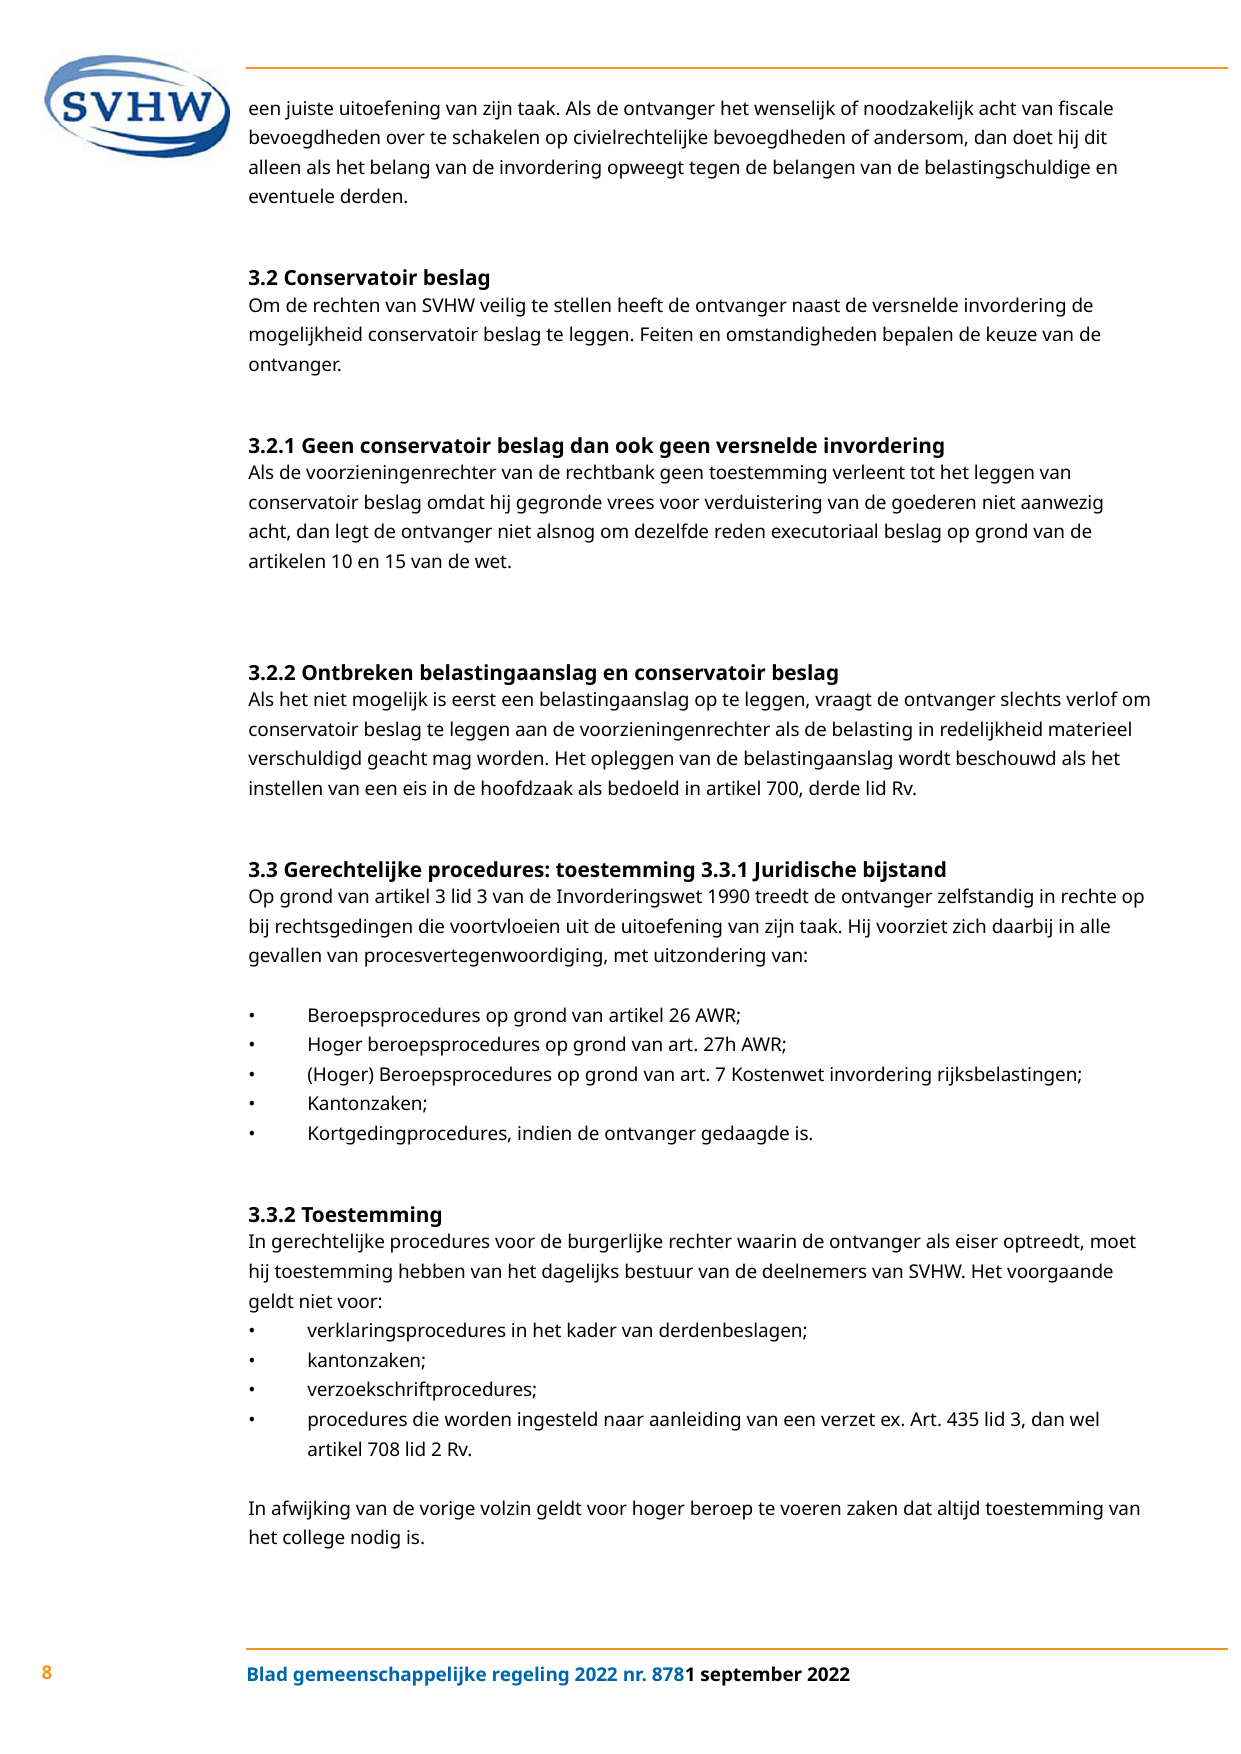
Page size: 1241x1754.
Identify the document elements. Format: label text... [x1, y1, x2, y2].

list verzoekschriftprocedures; [248, 1377, 1152, 1402]
text 3.2.2 Ontbreken belastingaanslag en conservatoir beslag [248, 658, 1152, 686]
list Hoger beroepsprocedures op grond van art. 27h AWR; [248, 1031, 1152, 1057]
text 3.3 Gerechtelijke procedures: toestemming 3.3.1 Juridische bijstand [248, 855, 1152, 883]
text een juiste uitoefening van zijn taak. Als de ontvanger het wenselijk of noodzakelijk acht van fiscale bevoegdheden over te schakelen op civielrechtelijke bevoegdheden of andersom, dan doet hij dit alleen als het belang van de invordering opweegt tegen de belangen van de belastingschuldige en eventuele derden. [248, 95, 1152, 209]
list verklaringsprocedures in het kader van derdenbeslagen; [248, 1317, 1152, 1343]
list Kortgedingprocedures, indien de ontvanger gedaagde is. [248, 1120, 1152, 1146]
text 3.3.2 Toestemming [248, 1200, 1152, 1229]
text In afwijking van de vorige volzin geldt voor hoger beroep te voeren zaken dat altijd toestemming van het college nodig is. [248, 1495, 1152, 1550]
list procedures die worden ingesteld naar aanleiding van een verzet ex. Art. 435 lid 3, dan wel artikel 708 lid 2 Rv. [248, 1406, 1152, 1461]
list Beroepsprocedures op grond van artikel 26 AWR; [248, 1002, 1152, 1028]
list Kantonzaken; [248, 1091, 1152, 1116]
list (Hoger) Beroepsprocedures op grond van art. 7 Kostenwet invordering rijksbelastingen; [248, 1061, 1152, 1087]
text In gerechtelijke procedures voor de burgerlijke rechter waarin de ontvanger als eiser optreedt, moet hij toestemming hebben van het dagelijks bestuur van de deelnemers van SVHW. Het voorgaande geldt niet voor: [248, 1229, 1152, 1313]
list kantonzaken; [248, 1347, 1152, 1373]
text Als de voorzieningenrechter van de rechtbank geen toestemming verleent tot het leggen van conservatoir beslag omdat hij gegronde vrees voor verduistering van de goederen niet aanwezig acht, dan legt de ontvanger niet alsnog om dezelfde reden executoriaal beslag op grond van de artikelen 10 en 15 van de wet. [248, 459, 1152, 574]
text 3.2.1 Geen conservatoir beslag dan ook geen versnelde invordering [248, 431, 1152, 459]
text Als het niet mogelijk is eerst een belastingaanslag op te leggen, vraagt de ontvanger slechts verlof om conservatoir beslag te leggen aan de voorzieningenrechter als de belasting in redelijkheid materieel verschuldigd geacht mag worden. Het opleggen van de belastingaanslag wordt beschouwd als het instellen van een eis in de hoofdzaak als bedoeld in artikel 700, derde lid Rv. [248, 686, 1152, 801]
text Om de rechten van SVHW veilig te stellen heeft de ontvanger naast de versnelde invordering de mogelijkheid conservatoir beslag te leggen. Feiten en omstandigheden bepalen de keuze van de ontvanger. [248, 292, 1152, 377]
text 3.2 Conservatoir beslag [248, 263, 1152, 292]
text Op grond van artikel 3 lid 3 van de Invorderingswet 1990 treedt de ontvanger zelfstandig in rechte op bij rechtsgedingen die voortvloeien uit de uitoefening van zijn taak. Hij voorziet zich daarbij in alle gevallen van procesvertegenwoordiging, met uitzondering van: [248, 883, 1152, 968]
picture [41, 47, 231, 172]
